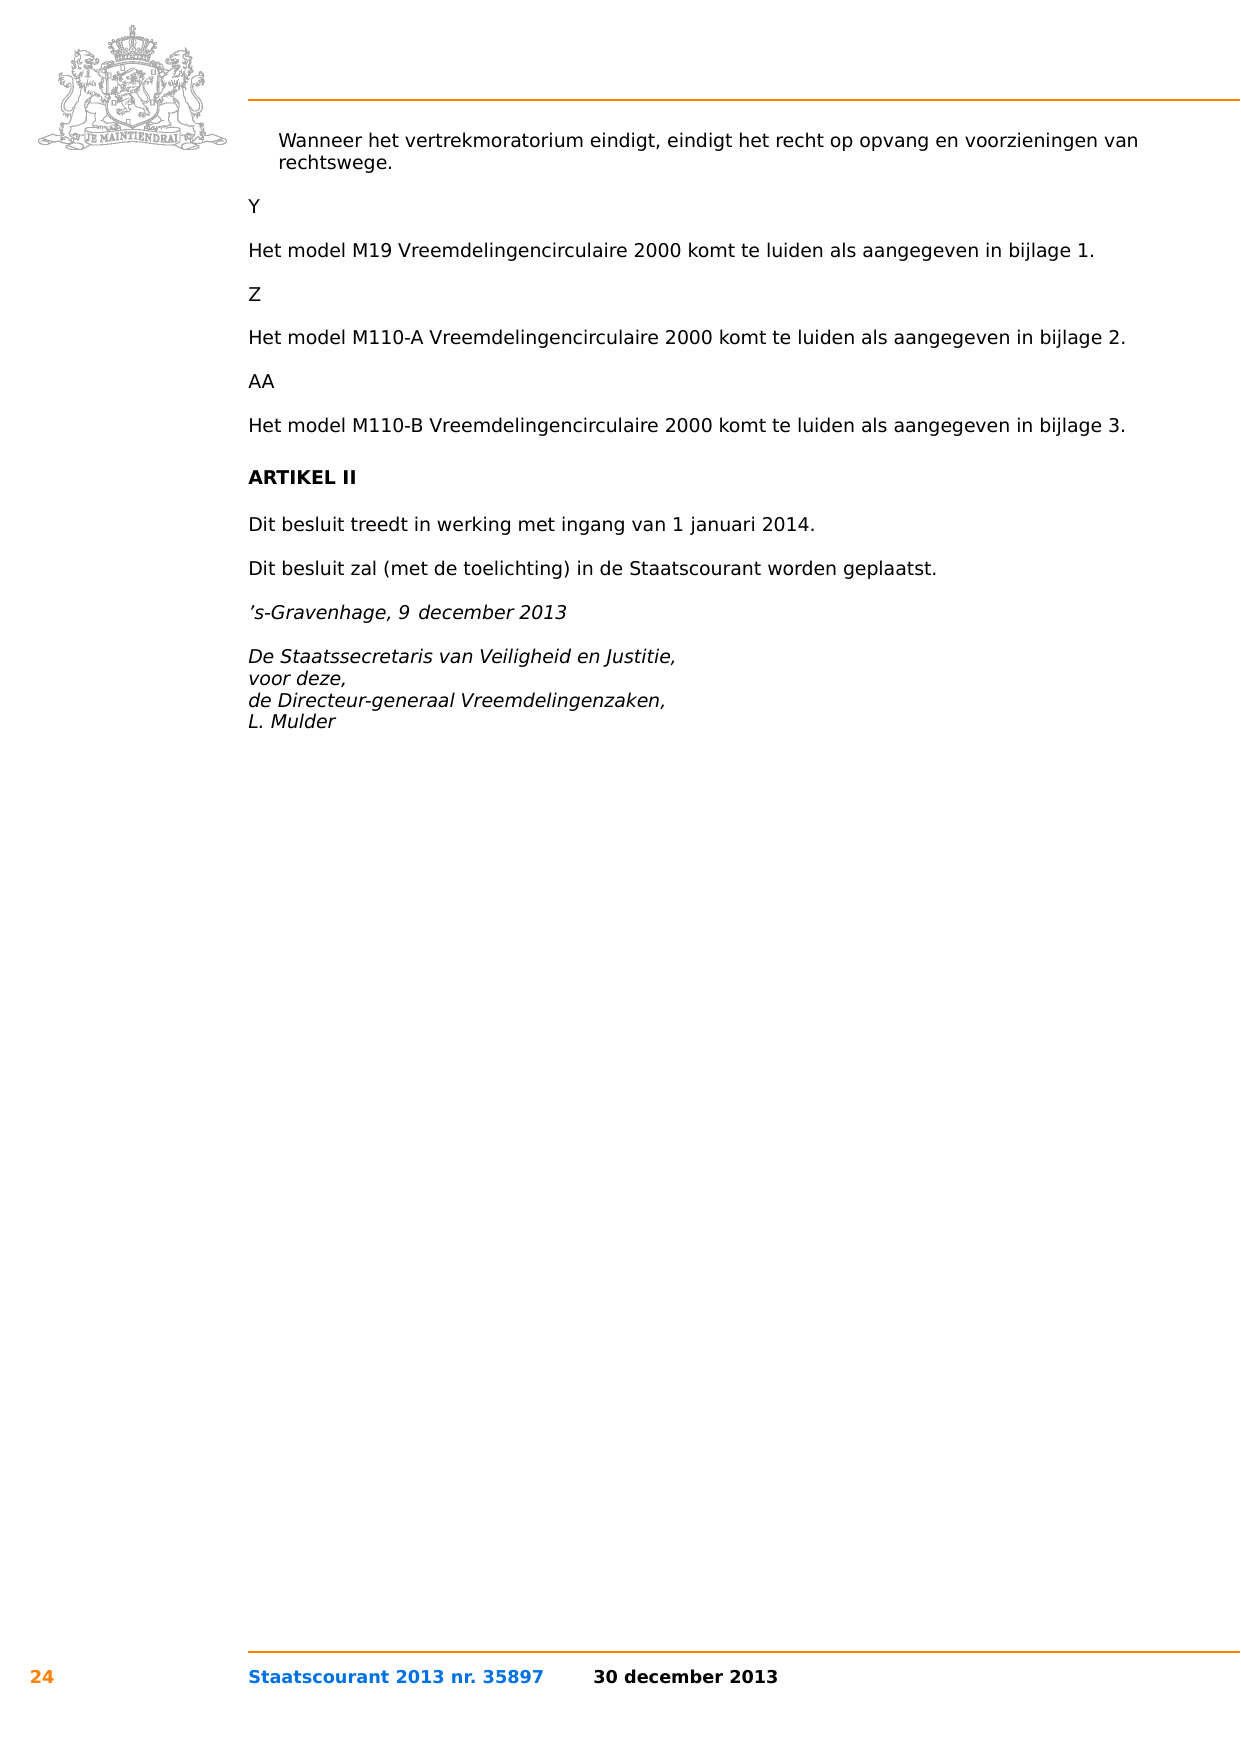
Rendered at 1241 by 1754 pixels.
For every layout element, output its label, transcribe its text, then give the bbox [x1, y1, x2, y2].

text ’s-Gravenhage, 9 december 2013 [248, 602, 1163, 624]
text Dit besluit zal (met de toelichting) in de Staatscourant worden geplaatst. [248, 558, 1163, 580]
text Het model M110-A Vreemdelingencirculaire 2000 komt te luiden als aangegeven in bijlage 2. [248, 327, 1163, 349]
text Z [248, 283, 1163, 305]
picture [38, 25, 227, 150]
text Het model M19 Vreemdelingencirculaire 2000 komt te luiden als aangegeven in bijlage 1. [248, 239, 1163, 262]
text Wanneer het vertrekmoratorium eindigt, eindigt het recht op opvang en voorzieningen van rechtswege. [278, 130, 1163, 174]
text Het model M110-B Vreemdelingencirculaire 2000 komt te luiden als aangegeven in bijlage 3. [248, 415, 1163, 437]
text Dit besluit treedt in werking met ingang van 1 januari 2014. [248, 514, 1163, 536]
text Y [248, 196, 1163, 218]
subtitle ARTIKEL II [248, 467, 1163, 489]
text AA [248, 371, 1163, 393]
text De Staatssecretaris van Veiligheid en Justitie, voor deze, de Directeur-generaal Vreemdelingenzaken, L. Mulder [248, 646, 1163, 733]
